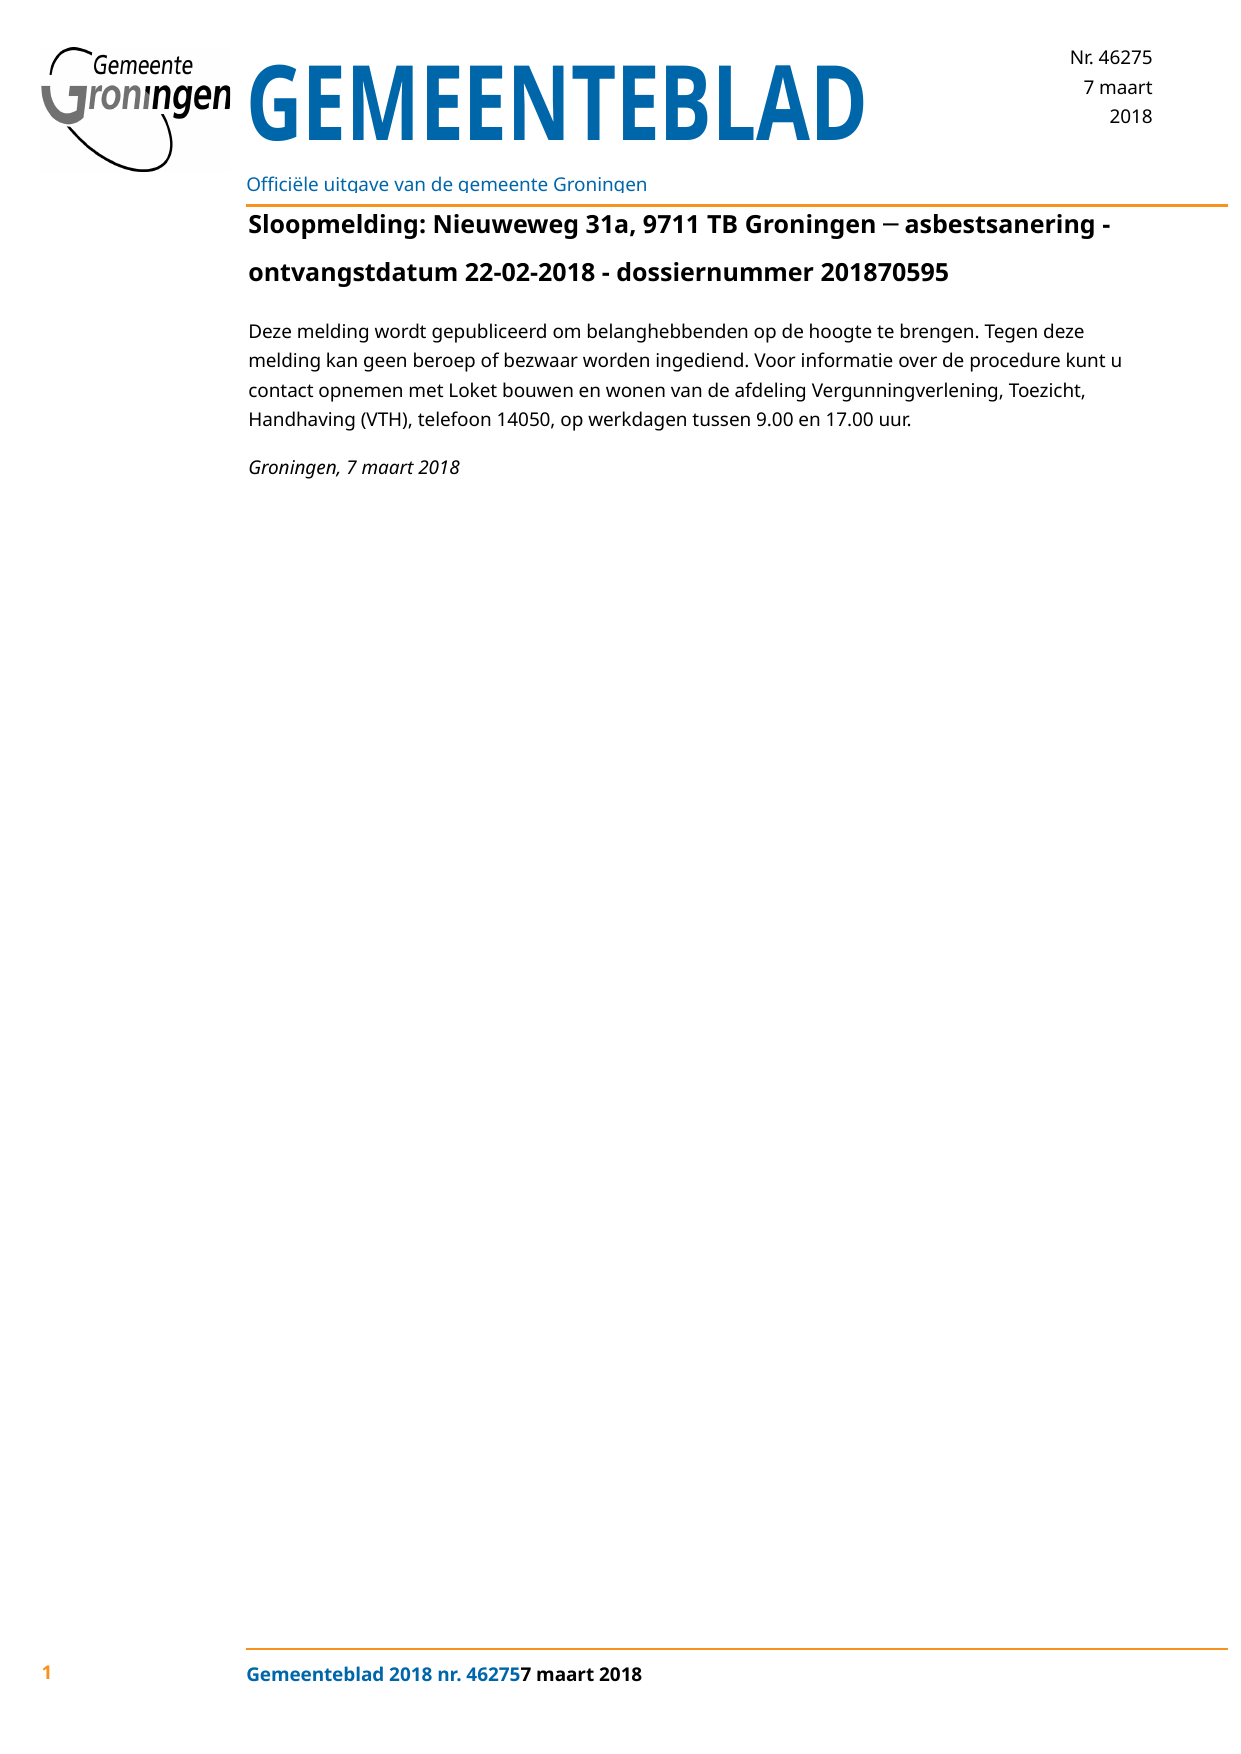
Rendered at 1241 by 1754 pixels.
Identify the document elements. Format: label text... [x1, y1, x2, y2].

text Groningen, 7 maart 2018 [248, 454, 1152, 480]
picture [41, 47, 231, 172]
text Deze melding wordt gepubliceerd om belanghebbenden op de hoogte te brengen. Tegen deze melding kan geen beroep of bezwaar worden ingediend. Voor informatie over de procedure kunt u contact opnemen met Loket bouwen en wonen van de afdeling Vergunningverlening, Toezicht, Handhaving (VTH), telefoon 14050, op werkdagen tussen 9.00 en 17.00 uur. [248, 318, 1152, 432]
text Sloopmelding: Nieuweweg 31a, 9711 TB Groningen ─ asbestsanering - ontvangstdatum 22-02-2018 - dossiernummer 201870595 [248, 207, 1152, 288]
